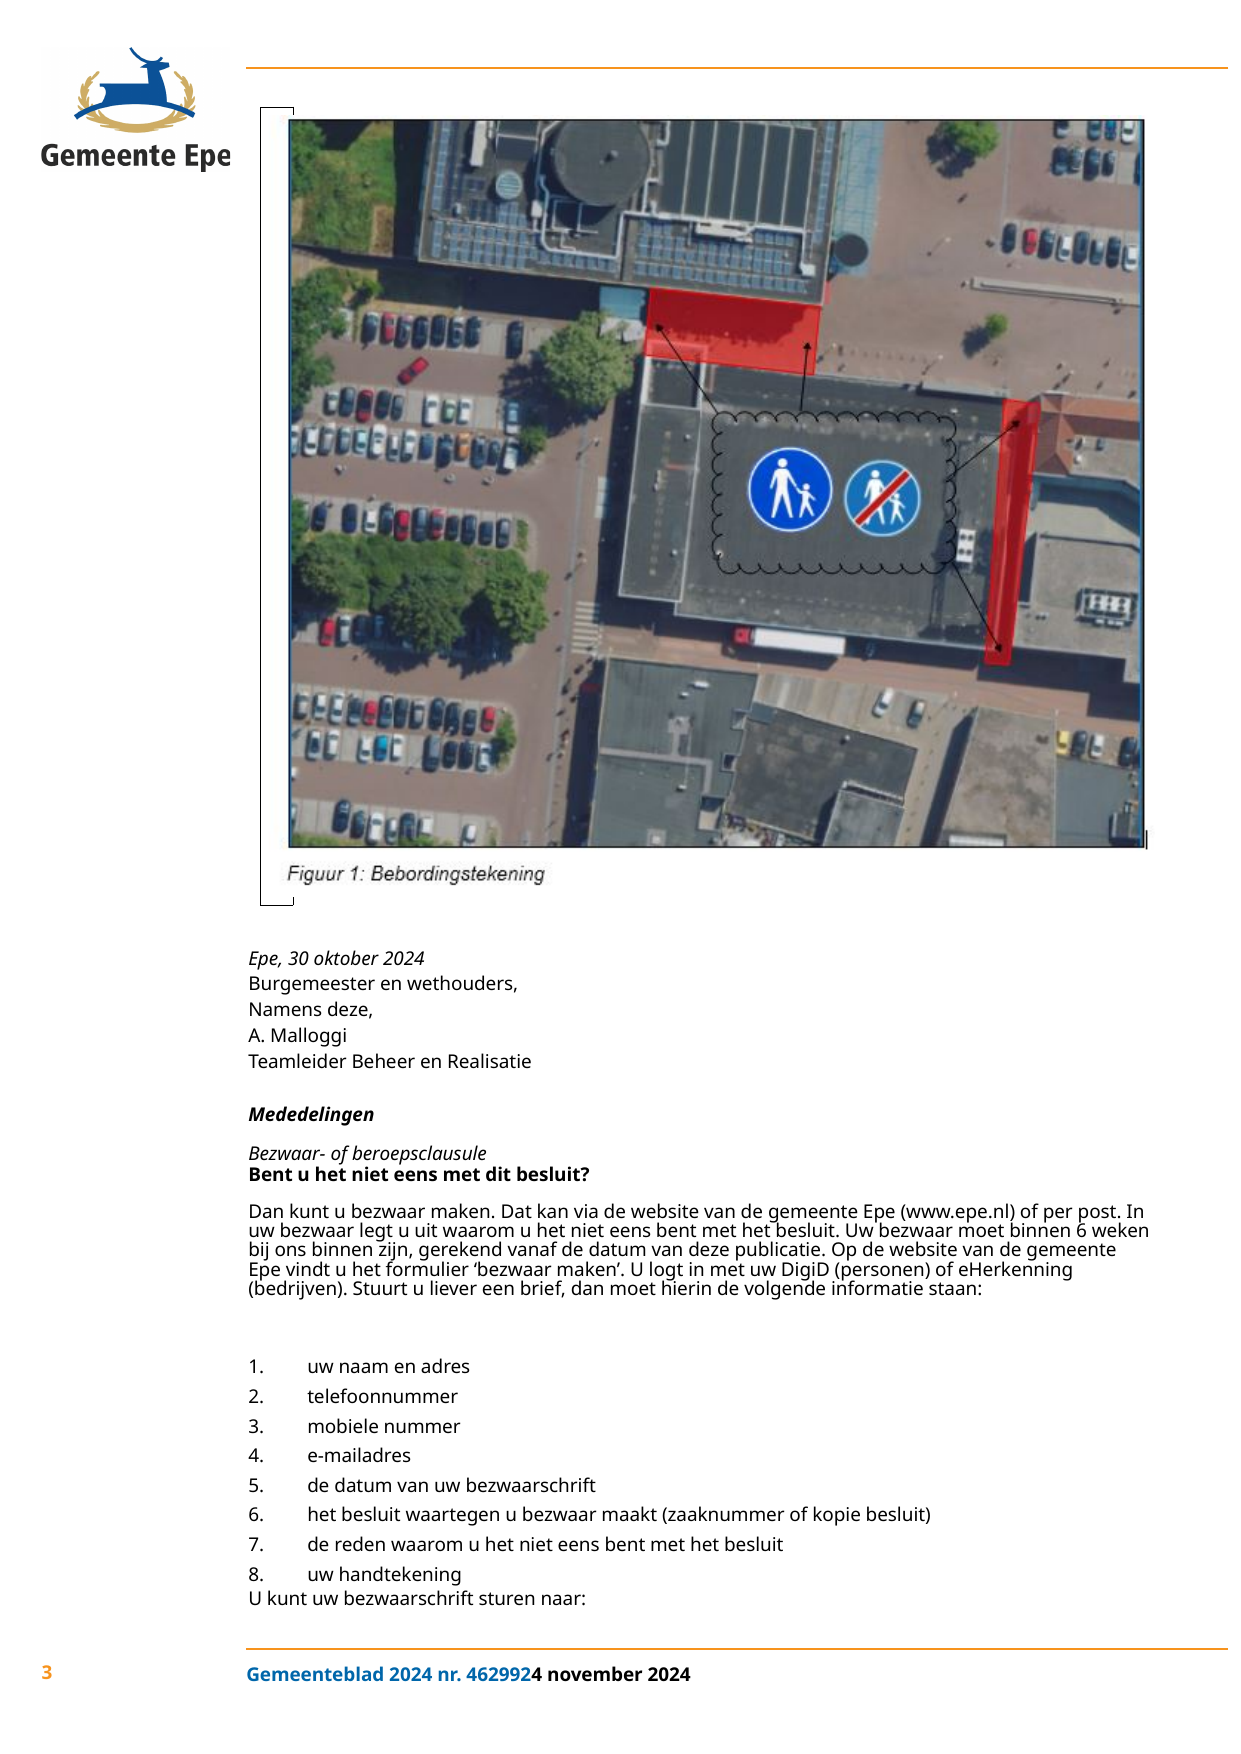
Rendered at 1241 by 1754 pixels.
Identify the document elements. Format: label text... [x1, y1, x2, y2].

list mobiele nummer [248, 1413, 1152, 1439]
picture [41, 47, 231, 172]
text Teamleider Beheer en Realisatie [248, 1048, 1152, 1073]
text Dan kunt u bezwaar maken. Dat kan via de website van de gemeente Epe (www.epe.nl) of per post. In uw bezwaar legt u uit waarom u het niet eens bent met het besluit. Uw bezwaar moet binnen 6 weken bij ons binnen zijn, gerekend vanaf de datum van deze publicatie. Op de website van de gemeente Epe vindt u het formulier ‘bezwaar maken’. U logt in met uw DigiD (personen) of eHerkenning (bedrijven). Stuurt u liever een brief, dan moet hierin de volgende informatie staan: [248, 1203, 1152, 1299]
list telefoonnummer [248, 1383, 1152, 1409]
list het besluit waartegen u bezwaar maakt (zaaknummer of kopie besluit) [248, 1502, 1152, 1527]
list uw handtekening [248, 1561, 1152, 1587]
text U kunt uw bezwaarschrift sturen naar: [248, 1590, 1152, 1610]
text Mededelingen [248, 1101, 1152, 1126]
text Namens deze, [248, 996, 1152, 1022]
text Bezwaar- of beroepsclausule [248, 1140, 1152, 1166]
text Bent u het niet eens met dit besluit? [248, 1166, 1152, 1185]
text Epe, 30 oktober 2024 [248, 945, 1152, 971]
list de datum van uw bezwaarschrift [248, 1472, 1152, 1498]
picture [268, 115, 1155, 897]
text A. Malloggi [248, 1022, 1152, 1048]
list e-mailadres [248, 1442, 1152, 1468]
text Burgemeester en wethouders, [248, 971, 1152, 996]
list uw naam en adres [248, 1354, 1152, 1379]
list de reden waarom u het niet eens bent met het besluit [248, 1531, 1152, 1557]
